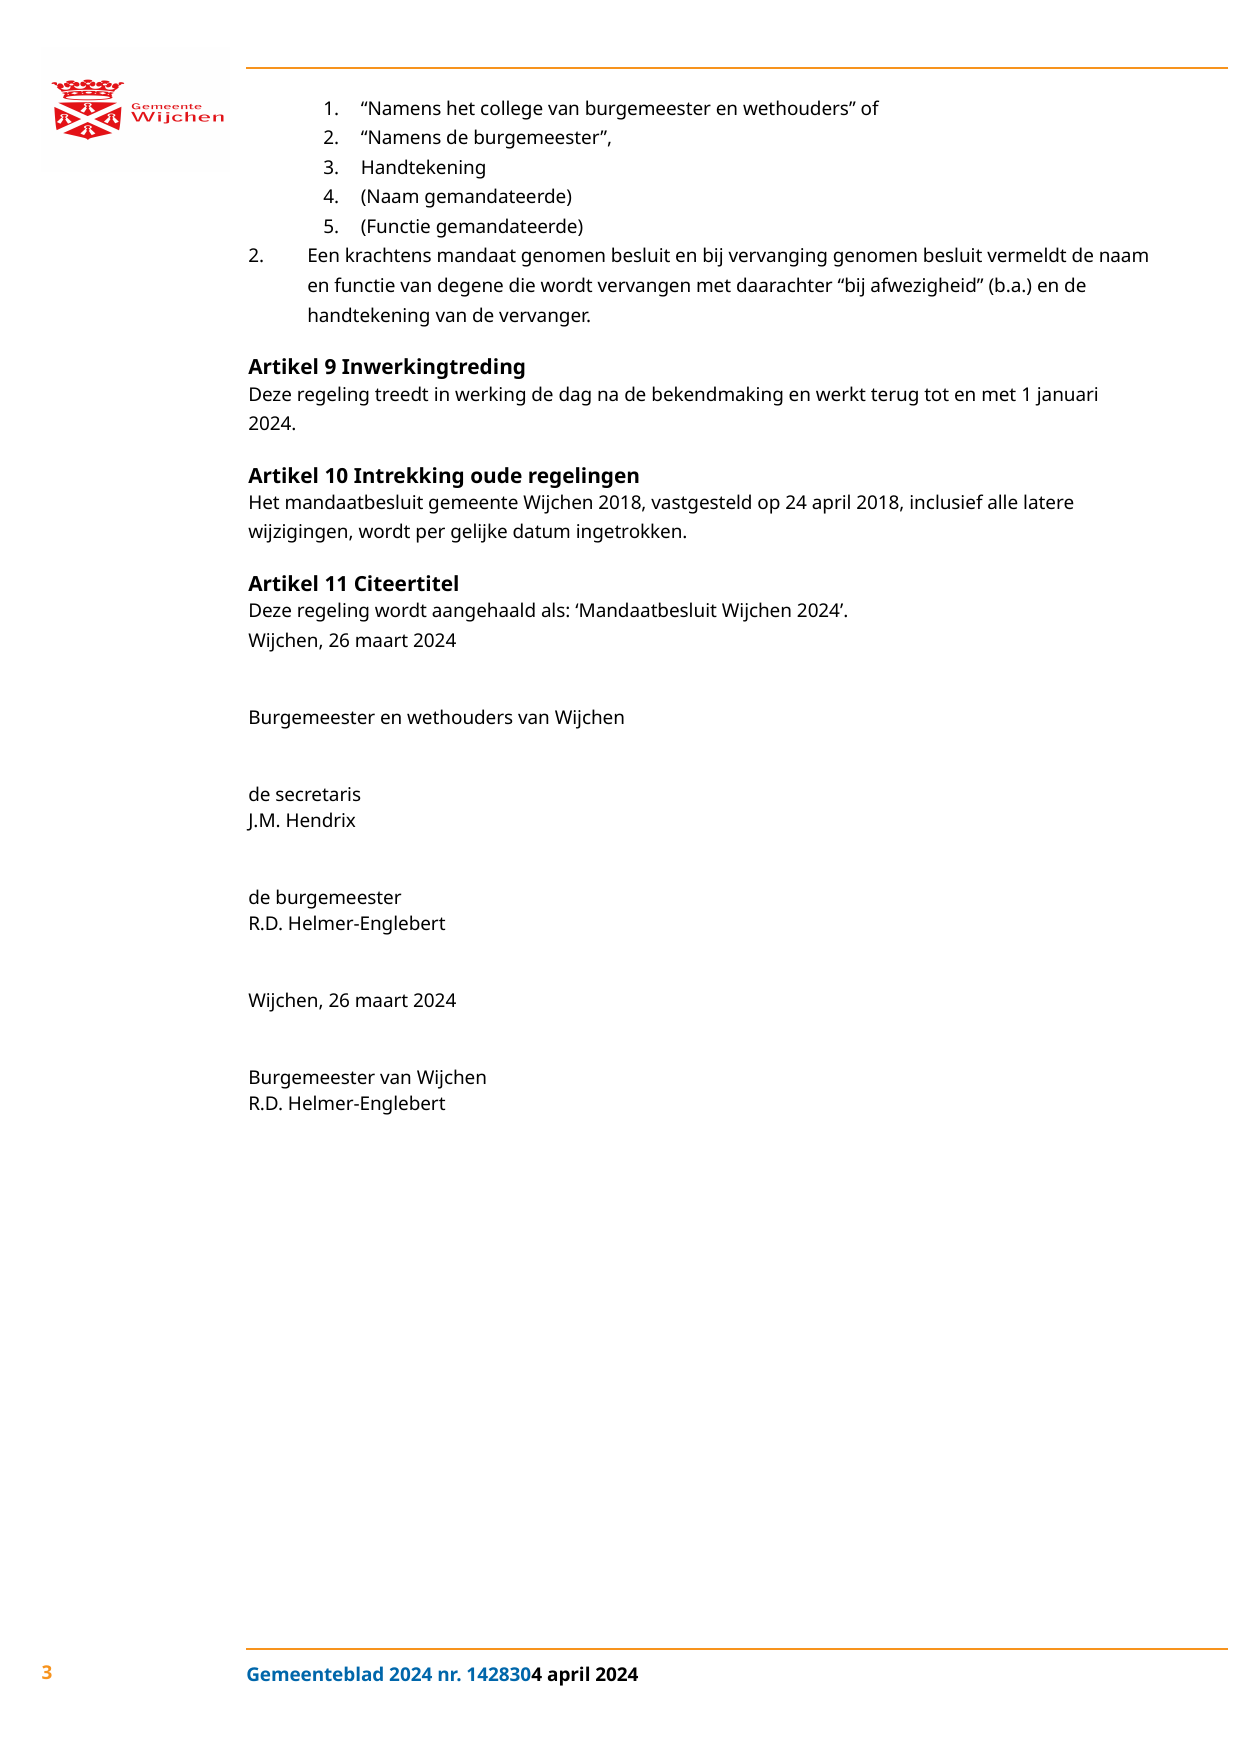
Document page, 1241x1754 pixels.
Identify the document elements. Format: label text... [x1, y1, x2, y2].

text Burgemeester en wethouders van Wijchen [248, 704, 1152, 730]
list (Naam gemandateerde) [323, 183, 1152, 209]
text Burgemeester van Wijchen [248, 1064, 1152, 1090]
text de secretaris [248, 782, 1152, 807]
picture [41, 47, 231, 172]
list Handtekening [323, 154, 1152, 180]
text R.D. Helmer-Englebert [248, 1090, 1152, 1116]
text Artikel 9 Inwerkingtreding [248, 352, 1152, 381]
text Wijchen, 26 maart 2024 [248, 987, 1152, 1013]
text Artikel 11 Citeertitel [248, 569, 1152, 598]
list “Namens de burgemeester”, [323, 124, 1152, 150]
list “Namens het college van burgemeester en wethouders” of [323, 95, 1152, 121]
text Wijchen, 26 maart 2024 [248, 627, 1152, 653]
text Deze regeling wordt aangehaald als: ‘Mandaatbesluit Wijchen 2024’. [248, 598, 1152, 623]
text de burgemeester [248, 884, 1152, 910]
text Artikel 10 Intrekking oude regelingen [248, 461, 1152, 489]
text Het mandaatbesluit gemeente Wijchen 2018, vastgesteld op 24 april 2018, inclusief alle latere wijzigingen, wordt per gelijke datum ingetrokken. [248, 489, 1152, 544]
text Deze regeling treedt in werking de dag na de bekendmaking en werkt terug tot en met 1 januari 2024. [248, 381, 1152, 436]
text R.D. Helmer-Englebert [248, 910, 1152, 936]
list (Functie gemandateerde) [323, 213, 1152, 239]
list Een krachtens mandaat genomen besluit en bij vervanging genomen besluit vermeldt de naam en functie van degene die wordt vervangen met daarachter “bij afwezigheid” (b.a.) en de handtekening van de vervanger. [248, 243, 1152, 328]
text J.M. Hendrix [248, 807, 1152, 833]
